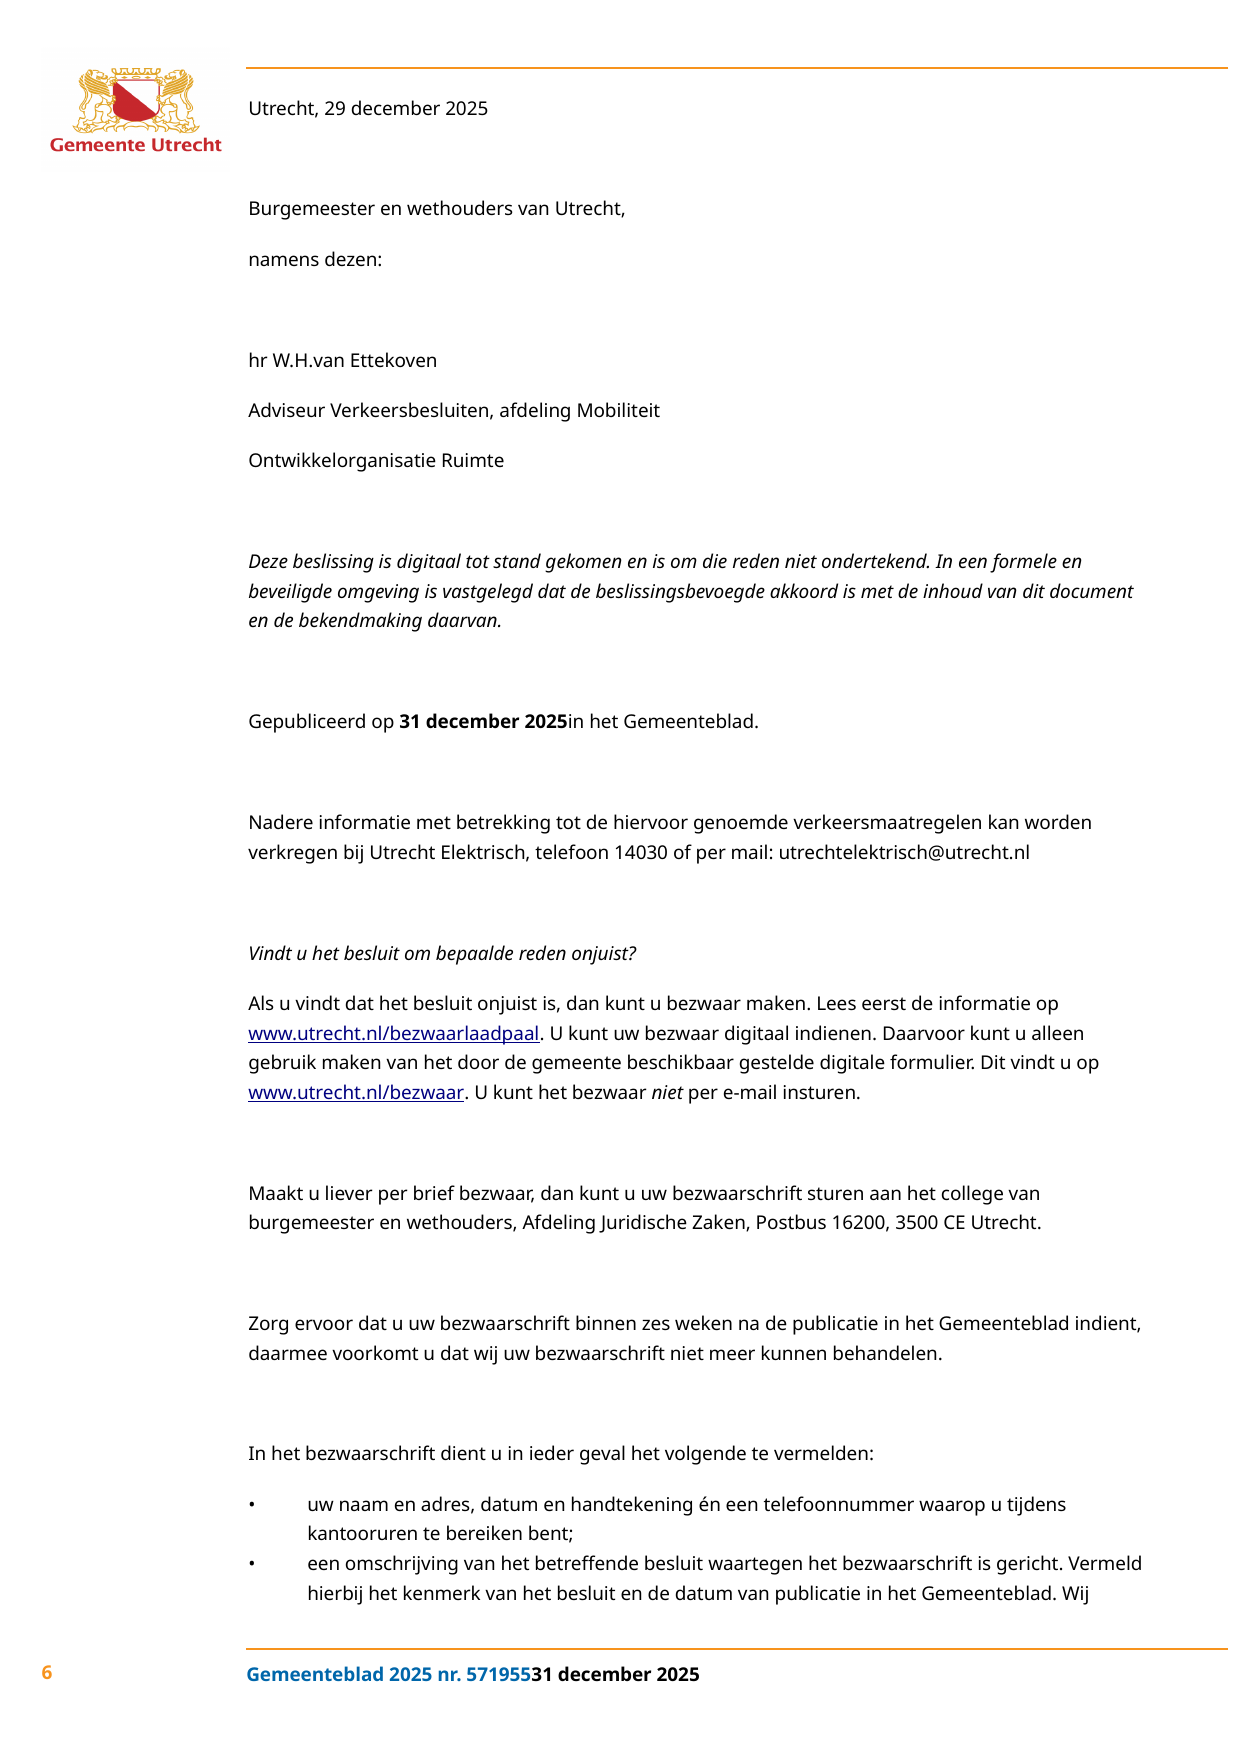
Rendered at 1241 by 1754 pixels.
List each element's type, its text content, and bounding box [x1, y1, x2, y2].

text Deze beslissing is digitaal tot stand gekomen en is om die reden niet ondertekend. In een formele en beveiligde omgeving is vastgelegd dat de beslissingsbevoegde akkoord is met de inhoud van dit document en de bekendmaking daarvan. [248, 548, 1152, 633]
list een omschrijving van het betreffende besluit waartegen het bezwaarschrift is gericht. Vermeld hierbij het kenmerk van het besluit en de datum van publicatie in het Gemeenteblad. Wij [248, 1550, 1152, 1606]
text Burgemeester en wethouders van Utrecht, [248, 196, 1152, 221]
text Zorg ervoor dat u uw bezwaarschrift binnen zes weken na de publicatie in het Gemeenteblad indient, daarmee voorkomt u dat wij uw bezwaarschrift niet meer kunnen behandelen. [248, 1310, 1152, 1366]
text Als u vindt dat het besluit onjuist is, dan kunt u bezwaar maken. Lees eerst de informatie op www.utrecht.nl/bezwaarlaadpaal. U kunt uw bezwaar digitaal indienen. Daarvoor kunt u alleen gebruik maken van het door de gemeente beschikbaar gestelde digitale formulier. Dit vindt u op www.utrecht.nl/bezwaar. U kunt het bezwaar niet per e-mail insturen. [248, 990, 1152, 1105]
picture [41, 47, 231, 172]
text Gepubliceerd op 31 december 2025in het Gemeenteblad. [248, 708, 1152, 734]
text Utrecht, 29 december 2025 [248, 95, 1152, 121]
text Maakt u liever per brief bezwaar, dan kunt u uw bezwaarschrift sturen aan het college van burgemeester en wethouders, Afdeling Juridische Zaken, Postbus 16200, 3500 CE Utrecht. [248, 1180, 1152, 1235]
text Adviseur Verkeersbesluiten, afdeling Mobiliteit [248, 397, 1152, 423]
text Nadere informatie met betrekking tot de hiervoor genoemde verkeersmaatregelen kan worden verkregen bij Utrecht Elektrisch, telefoon 14030 of per mail: utrechtelektrisch@utrecht.nl [248, 809, 1152, 865]
text hr W.H.van Ettekoven [248, 347, 1152, 373]
text Vindt u het besluit om bepaalde reden onjuist? [248, 940, 1152, 966]
list uw naam en adres, datum en handtekening én een telefoonnummer waarop u tijdens kantooruren te bereiken bent; [248, 1491, 1152, 1546]
text Ontwikkelorganisatie Ruimte [248, 448, 1152, 473]
text namens dezen: [248, 246, 1152, 272]
text In het bezwaarschrift dient u in ieder geval het volgende te vermelden: [248, 1441, 1152, 1466]
